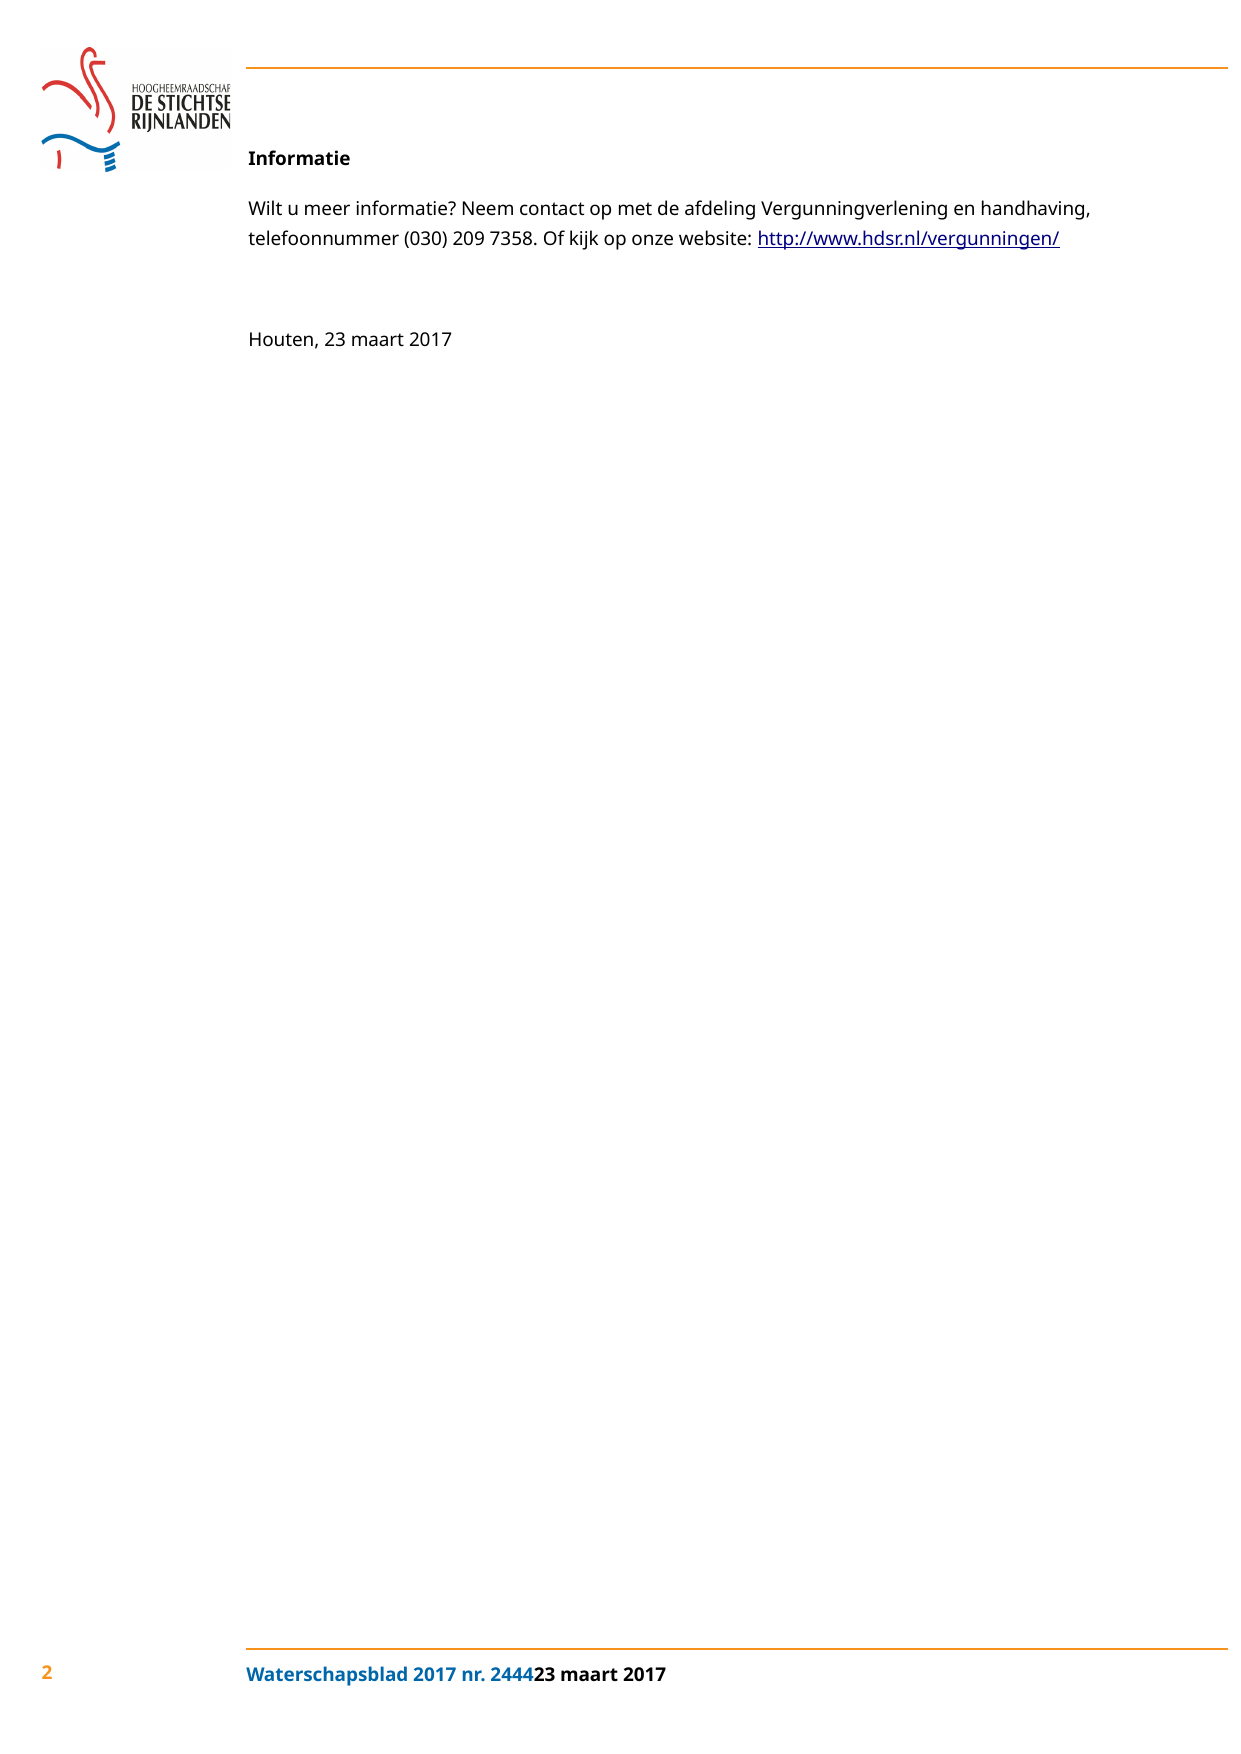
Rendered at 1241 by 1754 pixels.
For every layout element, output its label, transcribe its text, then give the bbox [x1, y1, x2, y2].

text Houten, 23 maart 2017 [248, 326, 1152, 352]
text Informatie [248, 145, 1152, 171]
picture [41, 47, 231, 172]
text Wilt u meer informatie? Neem contact op met de afdeling Vergunningverlening en handhaving, telefoonnummer (030) 209 7358. Of kijk op onze website: http://www.hdsr.nl/vergunningen/ [248, 196, 1152, 251]
